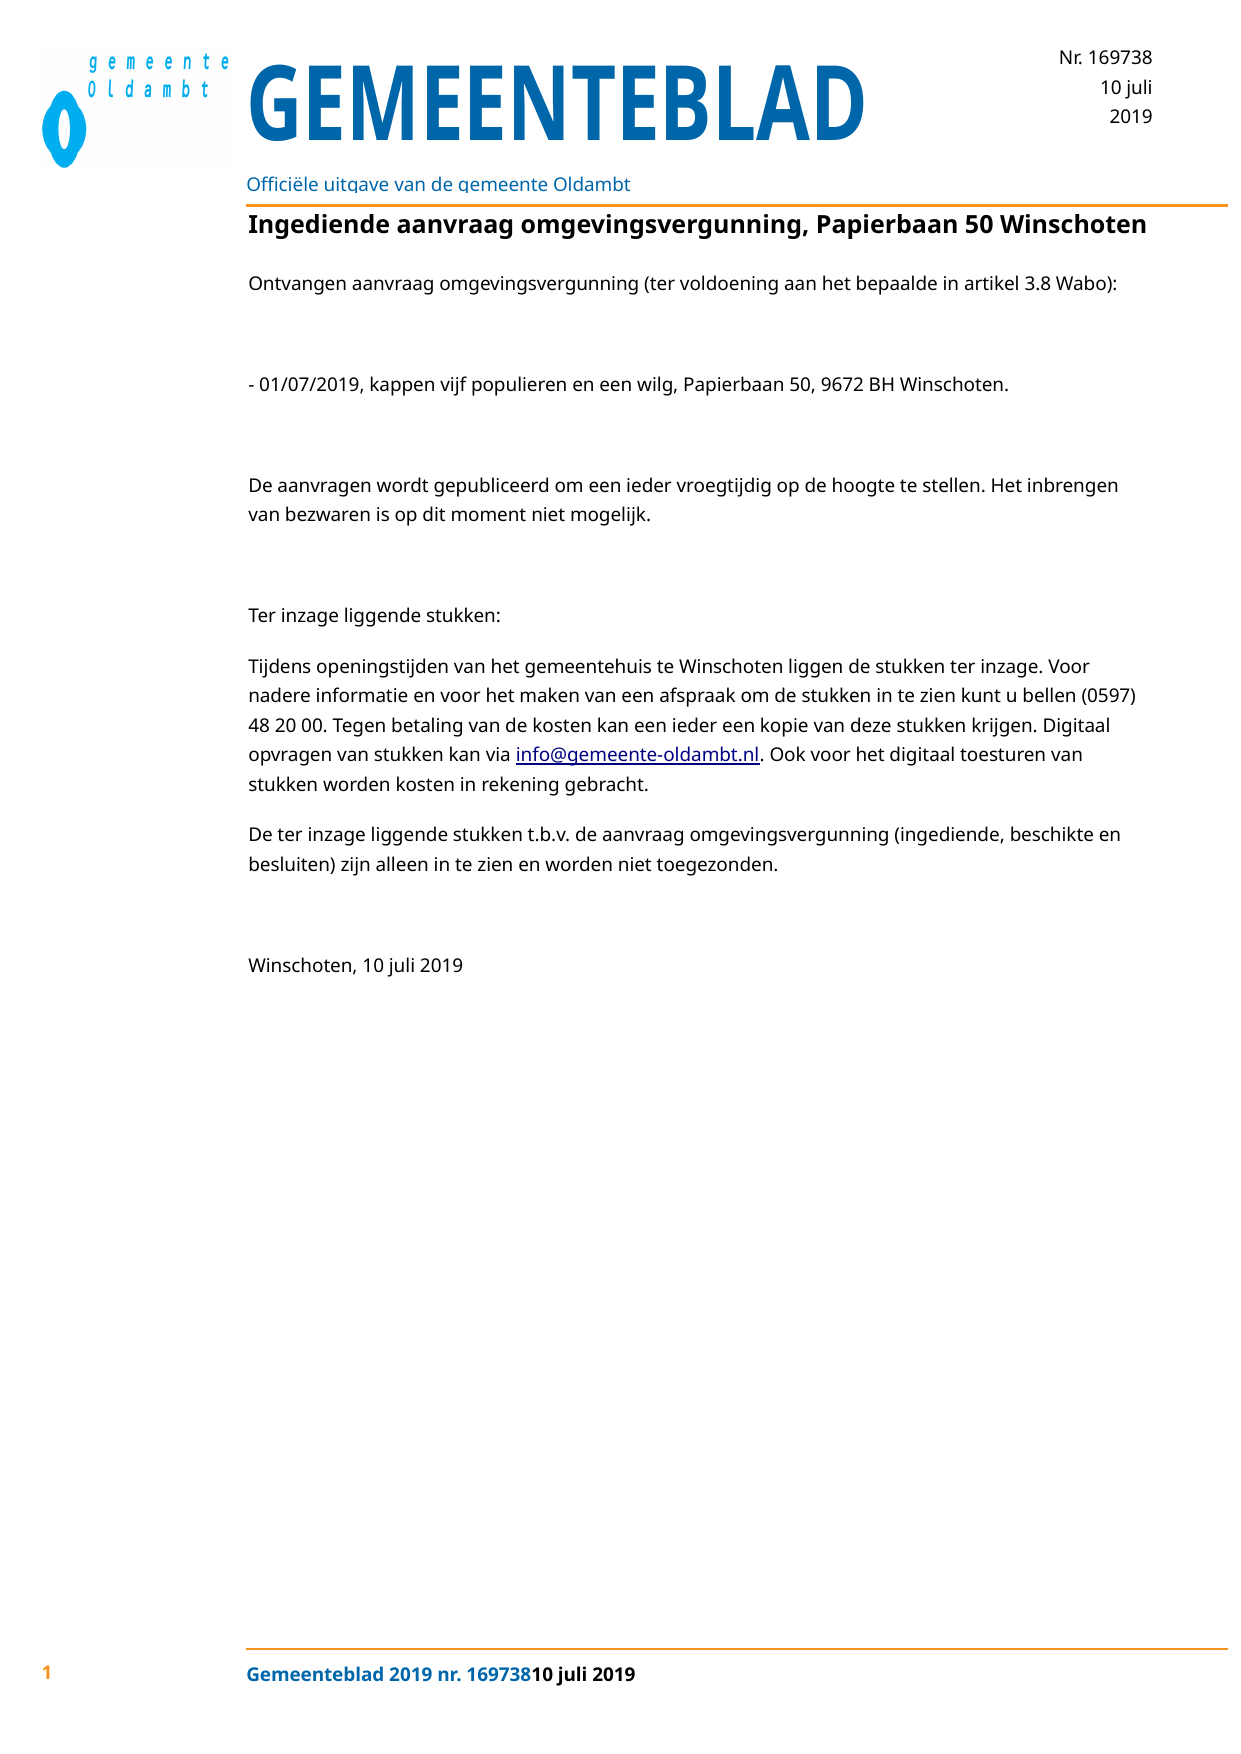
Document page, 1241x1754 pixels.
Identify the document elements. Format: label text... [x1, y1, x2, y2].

text - 01/07/2019, kappen vijf populieren en een wilg, Papierbaan 50, 9672 BH Winschoten. [248, 371, 1152, 397]
text Tijdens openingstijden van het gemeentehuis te Winschoten liggen de stukken ter inzage. Voor nadere informatie en voor het maken van een afspraak om de stukken in te zien kunt u bellen (0597) 48 20 00. Tegen betaling van de kosten kan een ieder een kopie van deze stukken krijgen. Digitaal opvragen van stukken kan via info@gemeente-oldambt.nl. Ook voor het digitaal toesturen van stukken worden kosten in rekening gebracht. [248, 653, 1152, 797]
text De ter inzage liggende stukken t.b.v. de aanvraag omgevingsvergunning (ingediende, beschikte en besluiten) zijn alleen in te zien en worden niet toegezonden. [248, 822, 1152, 877]
text Ingediende aanvraag omgevingsvergunning, Papierbaan 50 Winschoten [248, 207, 1152, 241]
text Winschoten, 10 juli 2019 [248, 952, 1152, 978]
text De aanvragen wordt gepubliceerd om een ieder vroegtijdig op de hoogte te stellen. Het inbrengen van bezwaren is op dit moment niet mogelijk. [248, 472, 1152, 527]
picture [41, 47, 231, 172]
text Ter inzage liggende stukken: [248, 602, 1152, 628]
text Ontvangen aanvraag omgevingsvergunning (ter voldoening aan het bepaalde in artikel 3.8 Wabo): [248, 270, 1152, 296]
